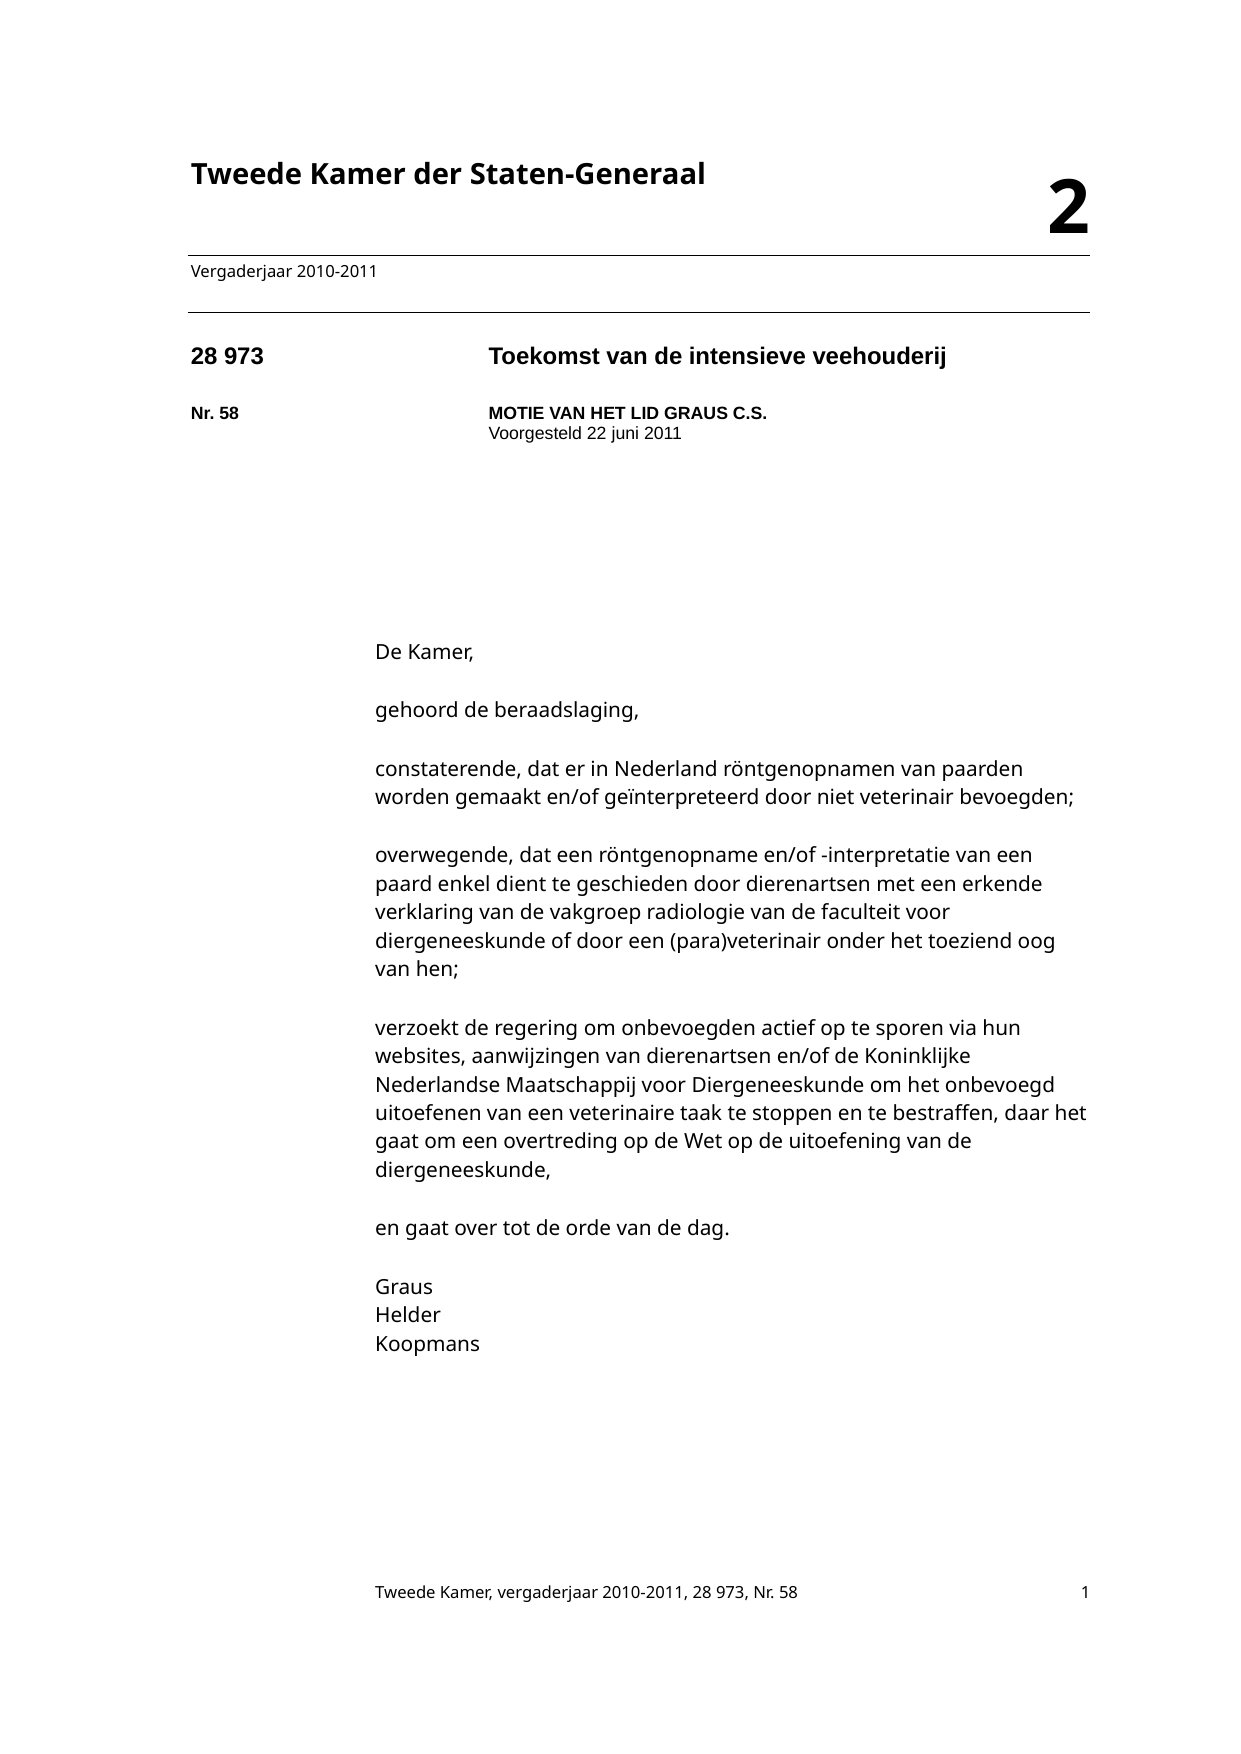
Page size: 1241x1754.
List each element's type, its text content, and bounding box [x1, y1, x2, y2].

text Helder [375, 1300, 1090, 1329]
text overwegende, dat een röntgenopname en/of -interpretatie van een paard enkel dient te geschieden door dierenartsen met een erkende verklaring van de vakgroep radiologie van de faculteit voor diergeneeskunde of door een (para)veterinair onder het toeziend oog van hen; [375, 841, 1090, 983]
table_cell [485, 313, 1090, 339]
text De Kamer, [375, 637, 1090, 665]
text Koopmans [375, 1329, 1090, 1357]
table_cell Toekomst van de intensieve veehouderij [485, 339, 1090, 399]
text Graus [375, 1272, 1090, 1300]
table_cell Nr. 58 [188, 399, 485, 518]
text constaterende, dat er in Nederland röntgenopnamen van paarden worden gemaakt en/of geïnterpreteerd door niet veterinair bevoegden; [375, 754, 1090, 811]
text verzoekt de regering om onbevoegden actief op te sporen via hun websites, aanwijzingen van dierenartsen en/of de Koninklijke Nederlandse Maatschappij voor Diergeneeskunde om het onbevoegd uitoefenen van een veterinaire taak te stoppen en te bestraffen, daar het gaat om een overtreding op de Wet op de uitoefening van de diergeneeskunde, [375, 1013, 1090, 1183]
table_cell MOTIE VAN HET LID GRAUS C.S. Voorgesteld 22 juni 2011 [485, 399, 1090, 518]
text gehoord de beraadslaging, [375, 695, 1090, 724]
table_cell [188, 313, 485, 339]
table_cell 28 973 [188, 339, 485, 399]
table_cell Vergaderjaar 2010-2011 [188, 256, 485, 312]
table_header 2 [910, 150, 1090, 255]
text en gaat over tot de orde van de dag. [375, 1213, 1090, 1242]
table_header Tweede Kamer der Staten-Generaal [188, 150, 909, 255]
table_cell [485, 256, 1090, 312]
